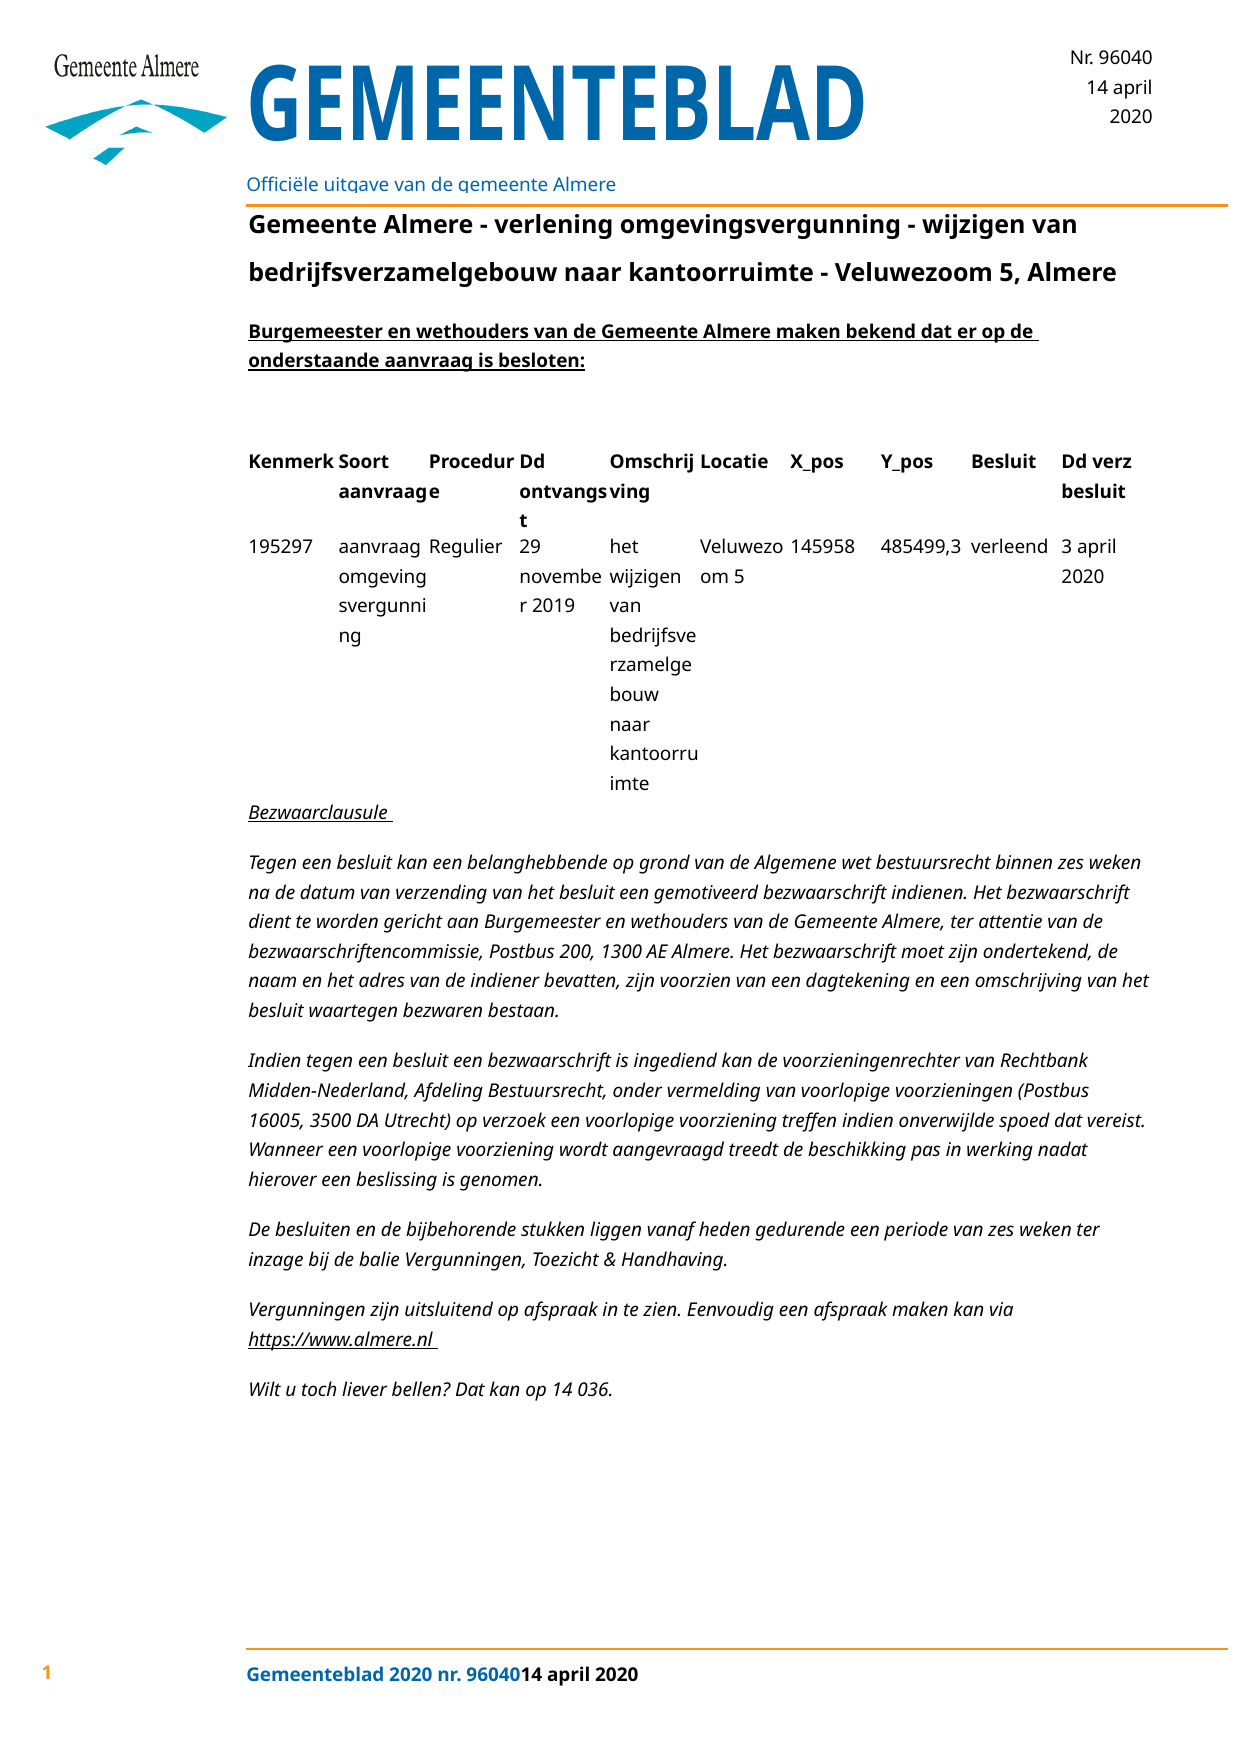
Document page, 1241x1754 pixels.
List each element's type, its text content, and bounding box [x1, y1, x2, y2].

text Wilt u toch liever bellen? Dat kan op 14 036. [248, 1376, 1152, 1402]
table_cell 195297 [248, 533, 338, 796]
table_header Procedure [429, 449, 519, 533]
table_header Omschrijving [609, 449, 700, 533]
table_cell Regulier [429, 533, 519, 796]
picture [41, 47, 231, 172]
table_header Besluit [971, 449, 1061, 533]
table_header Dd ontvangst [519, 449, 609, 533]
table_cell 485499,3 [881, 533, 971, 796]
table_header Locatie [700, 449, 790, 533]
text Indien tegen een besluit een bezwaarschrift is ingediend kan de voorzieningenrechter van Rechtbank Midden-Nederland, Afdeling Bestuursrecht, onder vermelding van voorlopige voorzieningen (Postbus 16005, 3500 DA Utrecht) op verzoek een voorlopige voorziening treffen indien onverwijlde spoed dat vereist. Wanneer een voorlopige voorziening wordt aangevraagd treedt de beschikking pas in werking nadat hierover een beslissing is genomen. [248, 1048, 1152, 1192]
table_cell 145958 [790, 533, 881, 796]
table_header Y_pos [881, 449, 971, 533]
table_cell Veluwezoom 5 [700, 533, 790, 796]
table_cell verleend [971, 533, 1061, 796]
table_header X_pos [790, 449, 881, 533]
table_cell het wijzigen van bedrijfsverzamelgebouw naar kantoorruimte [609, 533, 700, 796]
table_cell 3 april 2020 [1061, 533, 1152, 796]
table_header Dd verz besluit [1061, 449, 1152, 533]
text Vergunningen zijn uitsluitend op afspraak in te zien. Eenvoudig een afspraak maken kan via https://www.almere.nl [248, 1296, 1152, 1352]
text De besluiten en de bijbehorende stukken liggen vanaf heden gedurende een periode van zes weken ter inzage bij de balie Vergunningen, Toezicht & Handhaving. [248, 1216, 1152, 1272]
text Gemeente Almere - verlening omgevingsvergunning - wijzigen van bedrijfsverzamelgebouw naar kantoorruimte - Veluwezoom 5, Almere [248, 207, 1152, 288]
table_cell 29 november 2019 [519, 533, 609, 796]
table_header Soort aanvraag [338, 449, 429, 533]
text Burgemeester en wethouders van de Gemeente Almere maken bekend dat er op de onderstaande aanvraag is besloten: [248, 318, 1152, 373]
text Bezwaarclausule [248, 799, 1152, 825]
table_cell aanvraag omgevingsvergunning [338, 533, 429, 796]
table_header Kenmerk [248, 449, 338, 533]
text Tegen een besluit kan een belanghebbende op grond van de Algemene wet bestuursrecht binnen zes weken na de datum van verzending van het besluit een gemotiveerd bezwaarschrift indienen. Het bezwaarschrift dient te worden gericht aan Burgemeester en wethouders van de Gemeente Almere, ter attentie van de bezwaarschriftencommissie, Postbus 200, 1300 AE Almere. Het bezwaarschrift moet zijn ondertekend, de naam en het adres van de indiener bevatten, zijn voorzien van een dagtekening en een omschrijving van het besluit waartegen bezwaren bestaan. [248, 849, 1152, 1023]
